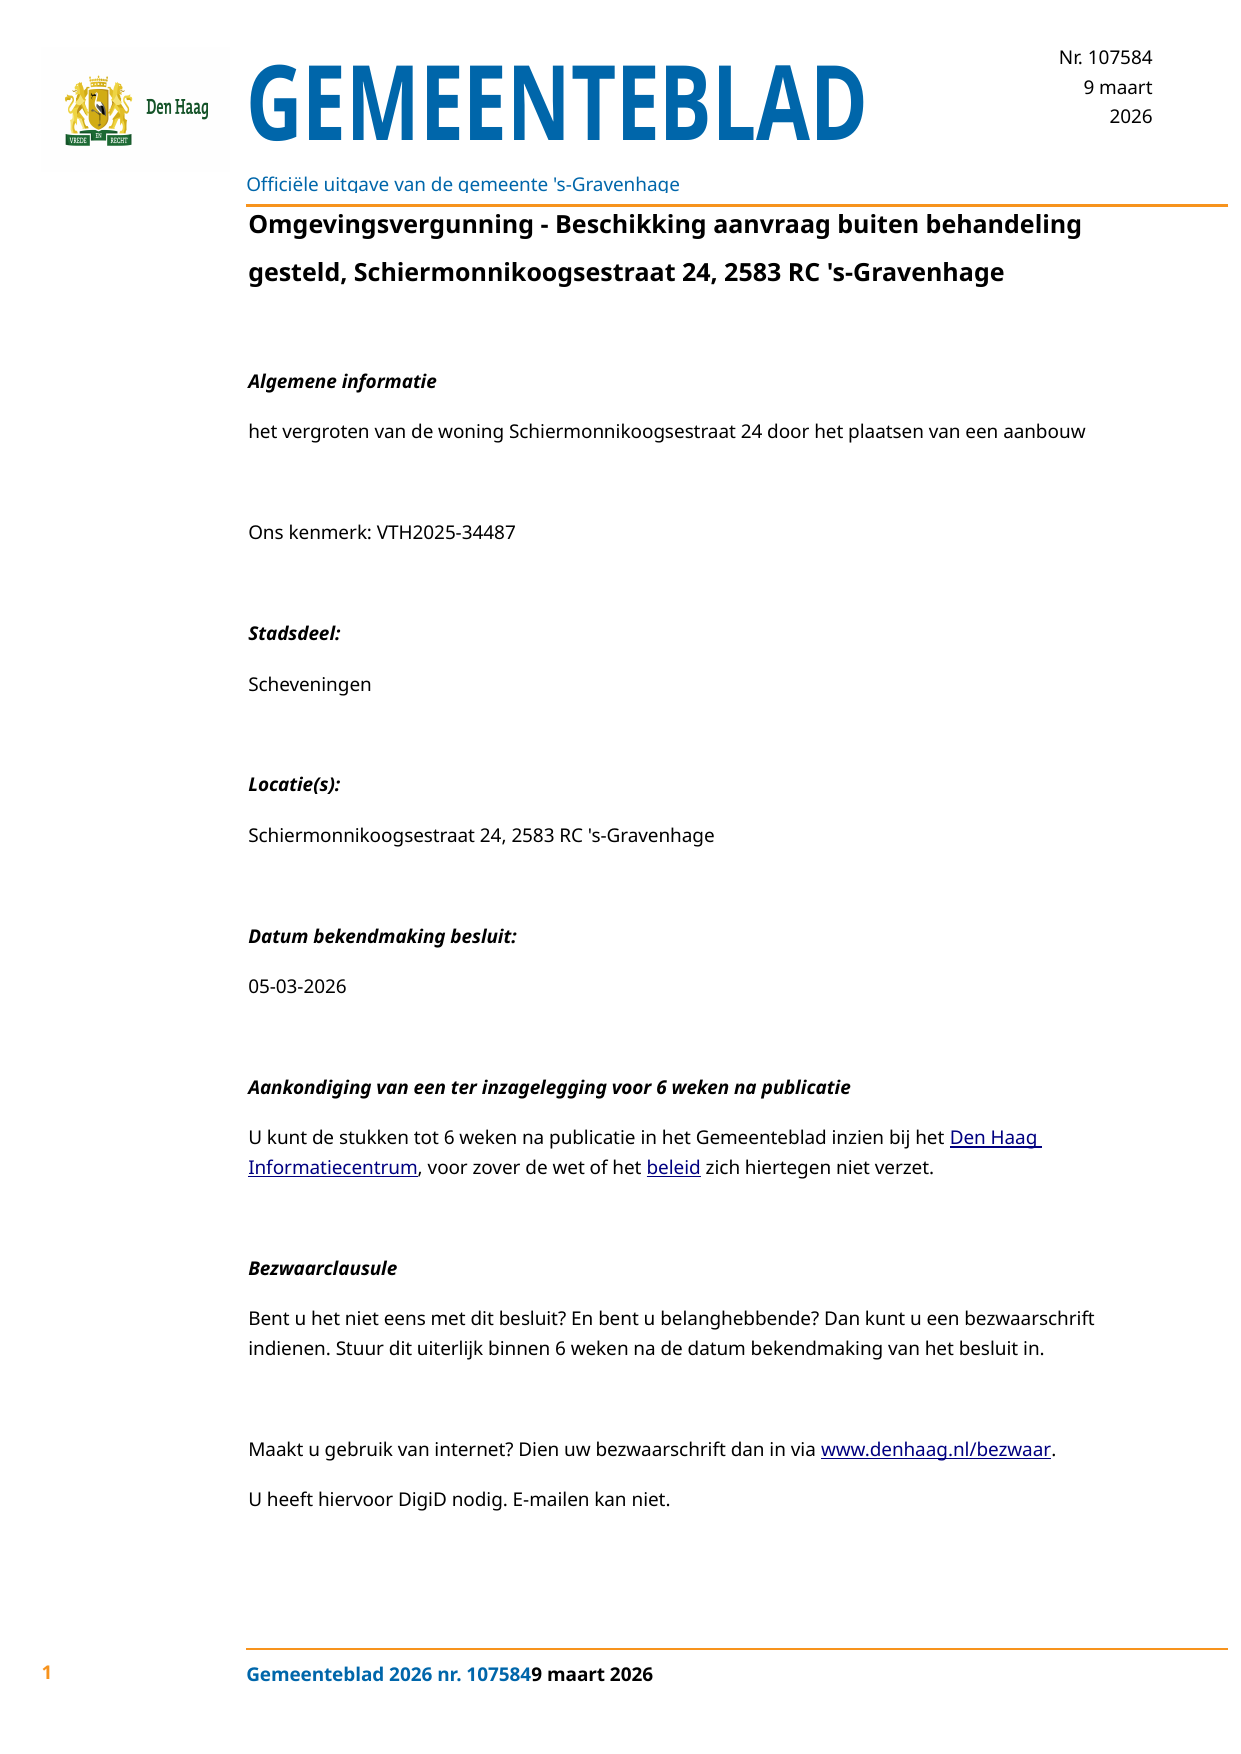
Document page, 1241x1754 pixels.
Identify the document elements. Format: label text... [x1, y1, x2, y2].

text Bezwaarclausule [248, 1255, 1152, 1281]
text het vergroten van de woning Schiermonnikoogsestraat 24 door het plaatsen van een aanbouw [248, 419, 1152, 444]
text Ons kenmerk: VTH2025-34487 [248, 519, 1152, 545]
text Stadsdeel: [248, 620, 1152, 646]
text Maakt u gebruik van internet? Dien uw bezwaarschrift dan in via www.denhaag.nl/bezwaar. [248, 1436, 1152, 1462]
text Locatie(s): [248, 772, 1152, 797]
text U kunt de stukken tot 6 weken na publicatie in het Gemeenteblad inzien bij het Den Haag Informatiecentrum, voor zover de wet of het beleid zich hiertegen niet verzet. [248, 1124, 1152, 1180]
text 05-03-2026 [248, 973, 1152, 999]
text Aankondiging van een ter inzagelegging voor 6 weken na publicatie [248, 1074, 1152, 1100]
text Schiermonnikoogsestraat 24, 2583 RC 's-Gravenhage [248, 822, 1152, 848]
text U heeft hiervoor DigiD nodig. E-mailen kan niet. [248, 1486, 1152, 1512]
text Datum bekendmaking besluit: [248, 923, 1152, 949]
text Bent u het niet eens met dit besluit? En bent u belanghebbende? Dan kunt u een bezwaarschrift indienen. Stuur dit uiterlijk binnen 6 weken na de datum bekendmaking van het besluit in. [248, 1305, 1152, 1361]
text Scheveningen [248, 671, 1152, 697]
text Algemene informatie [248, 368, 1152, 394]
picture [41, 47, 231, 172]
text Omgevingsvergunning - Beschikking aanvraag buiten behandeling gesteld, Schiermonnikoogsestraat 24, 2583 RC 's-Gravenhage [248, 207, 1152, 288]
